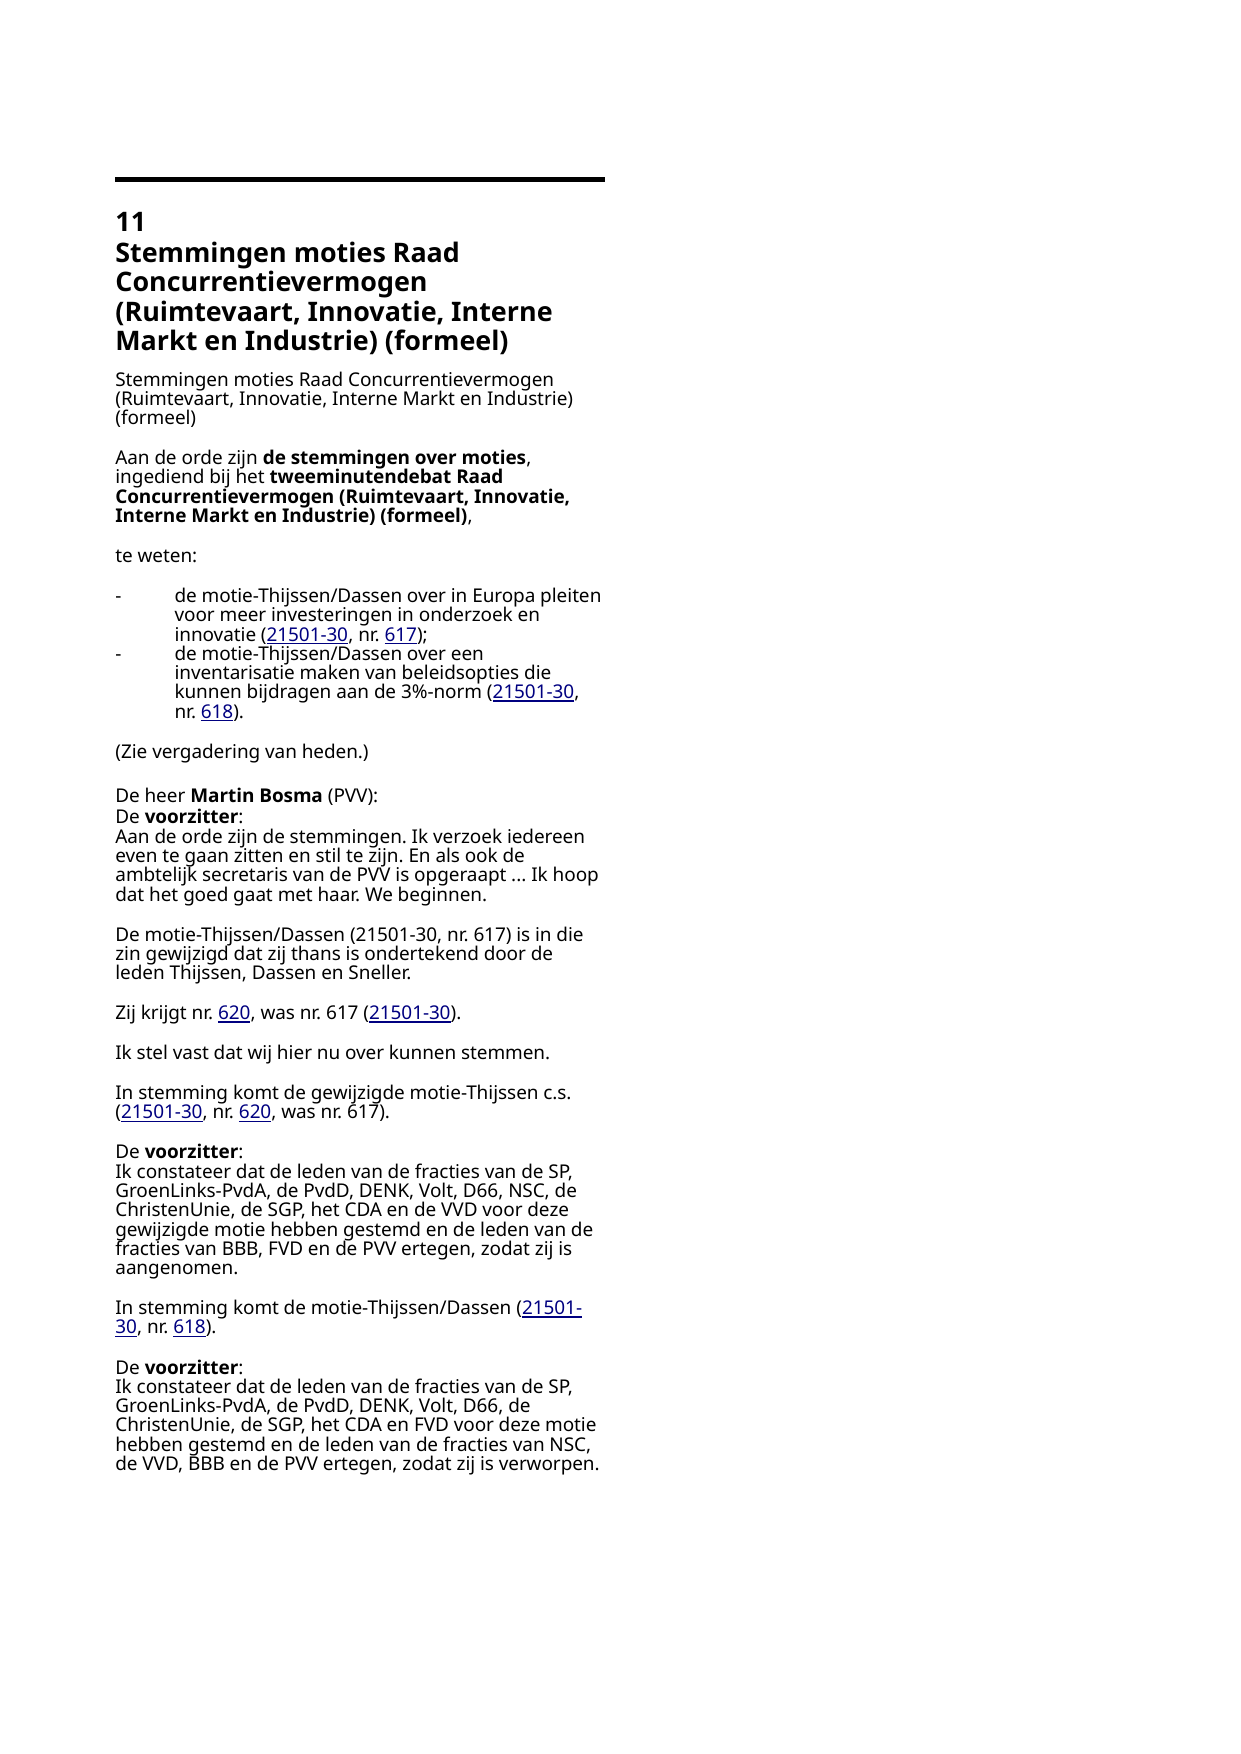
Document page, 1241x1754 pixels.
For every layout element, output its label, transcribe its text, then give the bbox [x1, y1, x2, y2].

text 11 [115, 203, 605, 239]
list de motie-Thijssen/Dassen over een inventarisatie maken van beleidsopties die kunnen bijdragen aan de 3%-norm (21501-30, nr. 618). [115, 645, 605, 722]
text In stemming komt de motie-Thijssen/Dassen (21501-30, nr. 618). [115, 1299, 605, 1338]
text Aan de orde zijn de stemmingen. Ik verzoek iedereen even te gaan zitten en stil te zijn. En als ook de ambtelijk secretaris van de PVV is opgeraapt ... Ik hoop dat het goed gaat met haar. We beginnen. [115, 828, 605, 905]
text Stemmingen moties Raad Concurrentievermogen (Ruimtevaart, Innovatie, Interne Markt en Industrie) (formeel) [115, 239, 605, 371]
text In stemming komt de gewijzigde motie-Thijssen c.s. (21501-30, nr. 620, was nr. 617). [115, 1084, 605, 1123]
list de motie-Thijssen/Dassen over in Europa pleiten voor meer investeringen in onderzoek en innovatie (21501-30, nr. 617); [115, 587, 605, 645]
text De voorzitter: [115, 1143, 605, 1163]
text De heer Martin Bosma (PVV): [115, 783, 605, 808]
text De voorzitter: [115, 1359, 605, 1378]
text Ik constateer dat de leden van de fracties van de SP, GroenLinks-PvdA, de PvdD, DENK, Volt, D66, NSC, de ChristenUnie, de SGP, het CDA en de VVD voor deze gewijzigde motie hebben gestemd en de leden van de fracties van BBB, FVD en de PVV ertegen, zodat zij is aangenomen. [115, 1163, 605, 1278]
text Zij krijgt nr. 620, was nr. 617 (21501-30). [115, 1004, 605, 1023]
text Ik constateer dat de leden van de fracties van de SP, GroenLinks-PvdA, de PvdD, DENK, Volt, D66, de ChristenUnie, de SGP, het CDA en FVD voor deze motie hebben gestemd en de leden van de fracties van NSC, de VVD, BBB en de PVV ertegen, zodat zij is verworpen. [115, 1378, 605, 1474]
text De motie-Thijssen/Dassen (21501-30, nr. 617) is in die zin gewijzigd dat zij thans is ondertekend door de leden Thijssen, Dassen en Sneller. [115, 926, 605, 983]
text De voorzitter: [115, 808, 605, 828]
text (Zie vergadering van heden.) [115, 743, 605, 762]
text te weten: [115, 547, 605, 566]
text Stemmingen moties Raad Concurrentievermogen (Ruimtevaart, Innovatie, Interne Markt en Industrie) (formeel) [115, 371, 605, 428]
text Ik stel vast dat wij hier nu over kunnen stemmen. [115, 1044, 605, 1063]
text Aan de orde zijn de stemmingen over moties, ingediend bij het tweeminutendebat Raad Concurrentievermogen (Ruimtevaart, Innovatie, Interne Markt en Industrie) (formeel), [115, 449, 605, 526]
